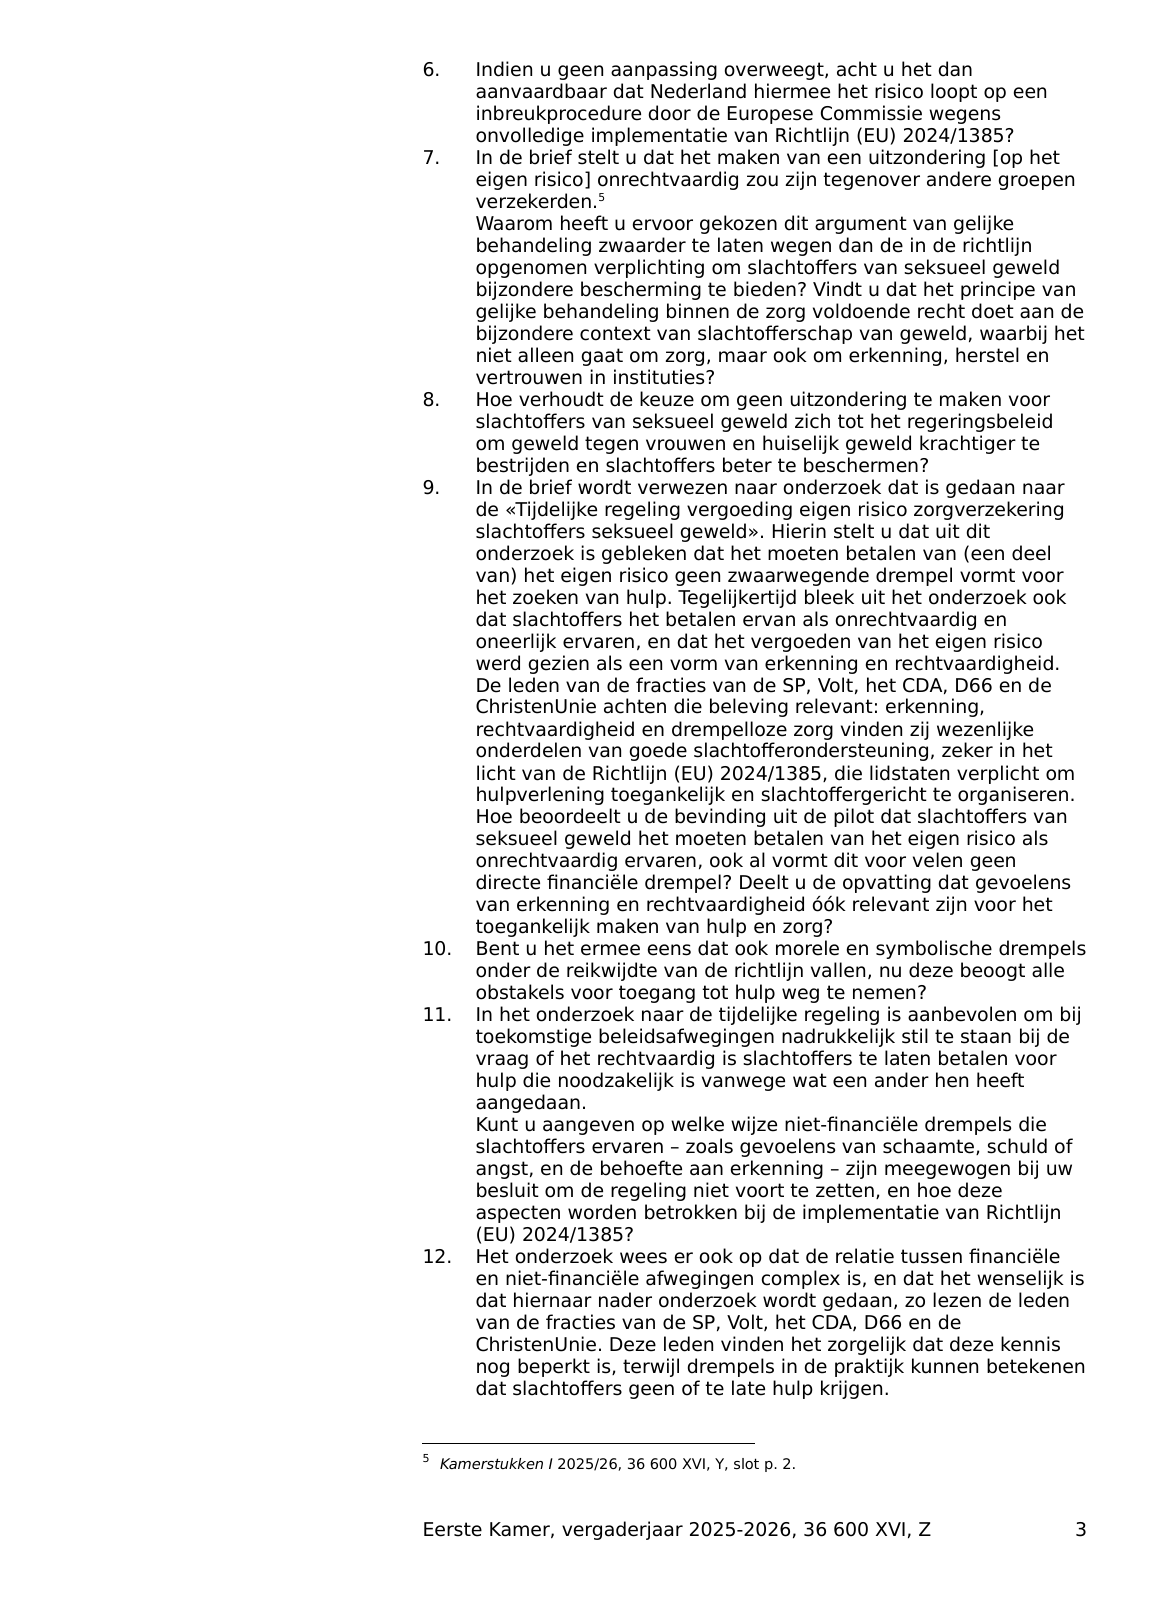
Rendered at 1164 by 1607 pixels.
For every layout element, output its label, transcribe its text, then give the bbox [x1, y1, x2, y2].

text 10. Bent u het ermee eens dat ook morele en symbolische drempels onder de reikwijdte van de richtlijn vallen, nu deze beoogt alle obstakels voor toegang tot hulp weg te nemen? [422, 938, 1087, 1004]
text 11. In het onderzoek naar de tijdelijke regeling is aanbevolen om bij toekomstige beleidsafwegingen nadrukkelijk stil te staan bij de vraag of het rechtvaardig is slachtoffers te laten betalen voor hulp die noodzakelijk is vanwege wat een ander hen heeft aangedaan. [422, 1004, 1087, 1114]
text 8. Hoe verhoudt de keuze om geen uitzondering te maken voor slachtoffers van seksueel geweld zich tot het regeringsbeleid om geweld tegen vrouwen en huiselijk geweld krachtiger te bestrijden en slachtoffers beter te beschermen? [422, 389, 1087, 477]
text 12. Het onderzoek wees er ook op dat de relatie tussen financiële en niet-financiële afwegingen complex is, en dat het wenselijk is dat hiernaar nader onderzoek wordt gedaan, zo lezen de leden van de fracties van de SP, Volt, het CDA, D66 en de ChristenUnie. Deze leden vinden het zorgelijk dat deze kennis nog beperkt is, terwijl drempels in de praktijk kunnen betekenen dat slachtoffers geen of te late hulp krijgen. [422, 1246, 1087, 1400]
text 9. In de brief wordt verwezen naar onderzoek dat is gedaan naar de «Tijdelijke regeling vergoeding eigen risico zorgverzekering slachtoffers seksueel geweld». Hierin stelt u dat uit dit onderzoek is gebleken dat het moeten betalen van (een deel van) het eigen risico geen zwaarwegende drempel vormt voor het zoeken van hulp. Tegelijkertijd bleek uit het onderzoek ook dat slachtoffers het betalen ervan als onrechtvaardig en oneerlijk ervaren, en dat het vergoeden van het eigen risico werd gezien als een vorm van erkenning en rechtvaardigheid. De leden van de fracties van de SP, Volt, het CDA, D66 en de ChristenUnie achten die beleving relevant: erkenning, rechtvaardigheid en drempelloze zorg vinden zij wezenlijke onderdelen van goede slachtofferondersteuning, zeker in het licht van de Richtlijn (EU) 2024/1385, die lidstaten verplicht om hulpverlening toegankelijk en slachtoffergericht te organiseren. [422, 477, 1087, 806]
text 7. In de brief stelt u dat het maken van een uitzondering [op het eigen risico] onrechtvaardig zou zijn tegenover andere groepen verzekerden. [422, 147, 1087, 213]
text Kunt u aangeven op welke wijze niet-financiële drempels die slachtoffers ervaren – zoals gevoelens van schaamte, schuld of angst, en de behoefte aan erkenning – zijn meegewogen bij uw besluit om de regeling niet voort te zetten, en hoe deze aspecten worden betrokken bij de implementatie van Richtlijn (EU) 2024/1385? [475, 1114, 1087, 1246]
text Hoe beoordeelt u de bevinding uit de pilot dat slachtoffers van seksueel geweld het moeten betalen van het eigen risico als onrechtvaardig ervaren, ook al vormt dit voor velen geen directe financiële drempel? Deelt u de opvatting dat gevoelens van erkenning en rechtvaardigheid óók relevant zijn voor het toegankelijk maken van hulp en zorg? [475, 806, 1087, 938]
text 6. Indien u geen aanpassing overweegt, acht u het dan aanvaardbaar dat Nederland hiermee het risico loopt op een inbreukprocedure door de Europese Commissie wegens onvolledige implementatie van Richtlijn (EU) 2024/1385? [422, 59, 1087, 147]
text Kamerstukken I 2025/26, 36 600 XVI, Y, slot p. 2. [422, 1452, 1087, 1474]
text Waarom heeft u ervoor gekozen dit argument van gelijke behandeling zwaarder te laten wegen dan de in de richtlijn opgenomen verplichting om slachtoffers van seksueel geweld bijzondere bescherming te bieden? Vindt u dat het principe van gelijke behandeling binnen de zorg voldoende recht doet aan de bijzondere context van slachtofferschap van geweld, waarbij het niet alleen gaat om zorg, maar ook om erkenning, herstel en vertrouwen in instituties? [475, 213, 1087, 389]
